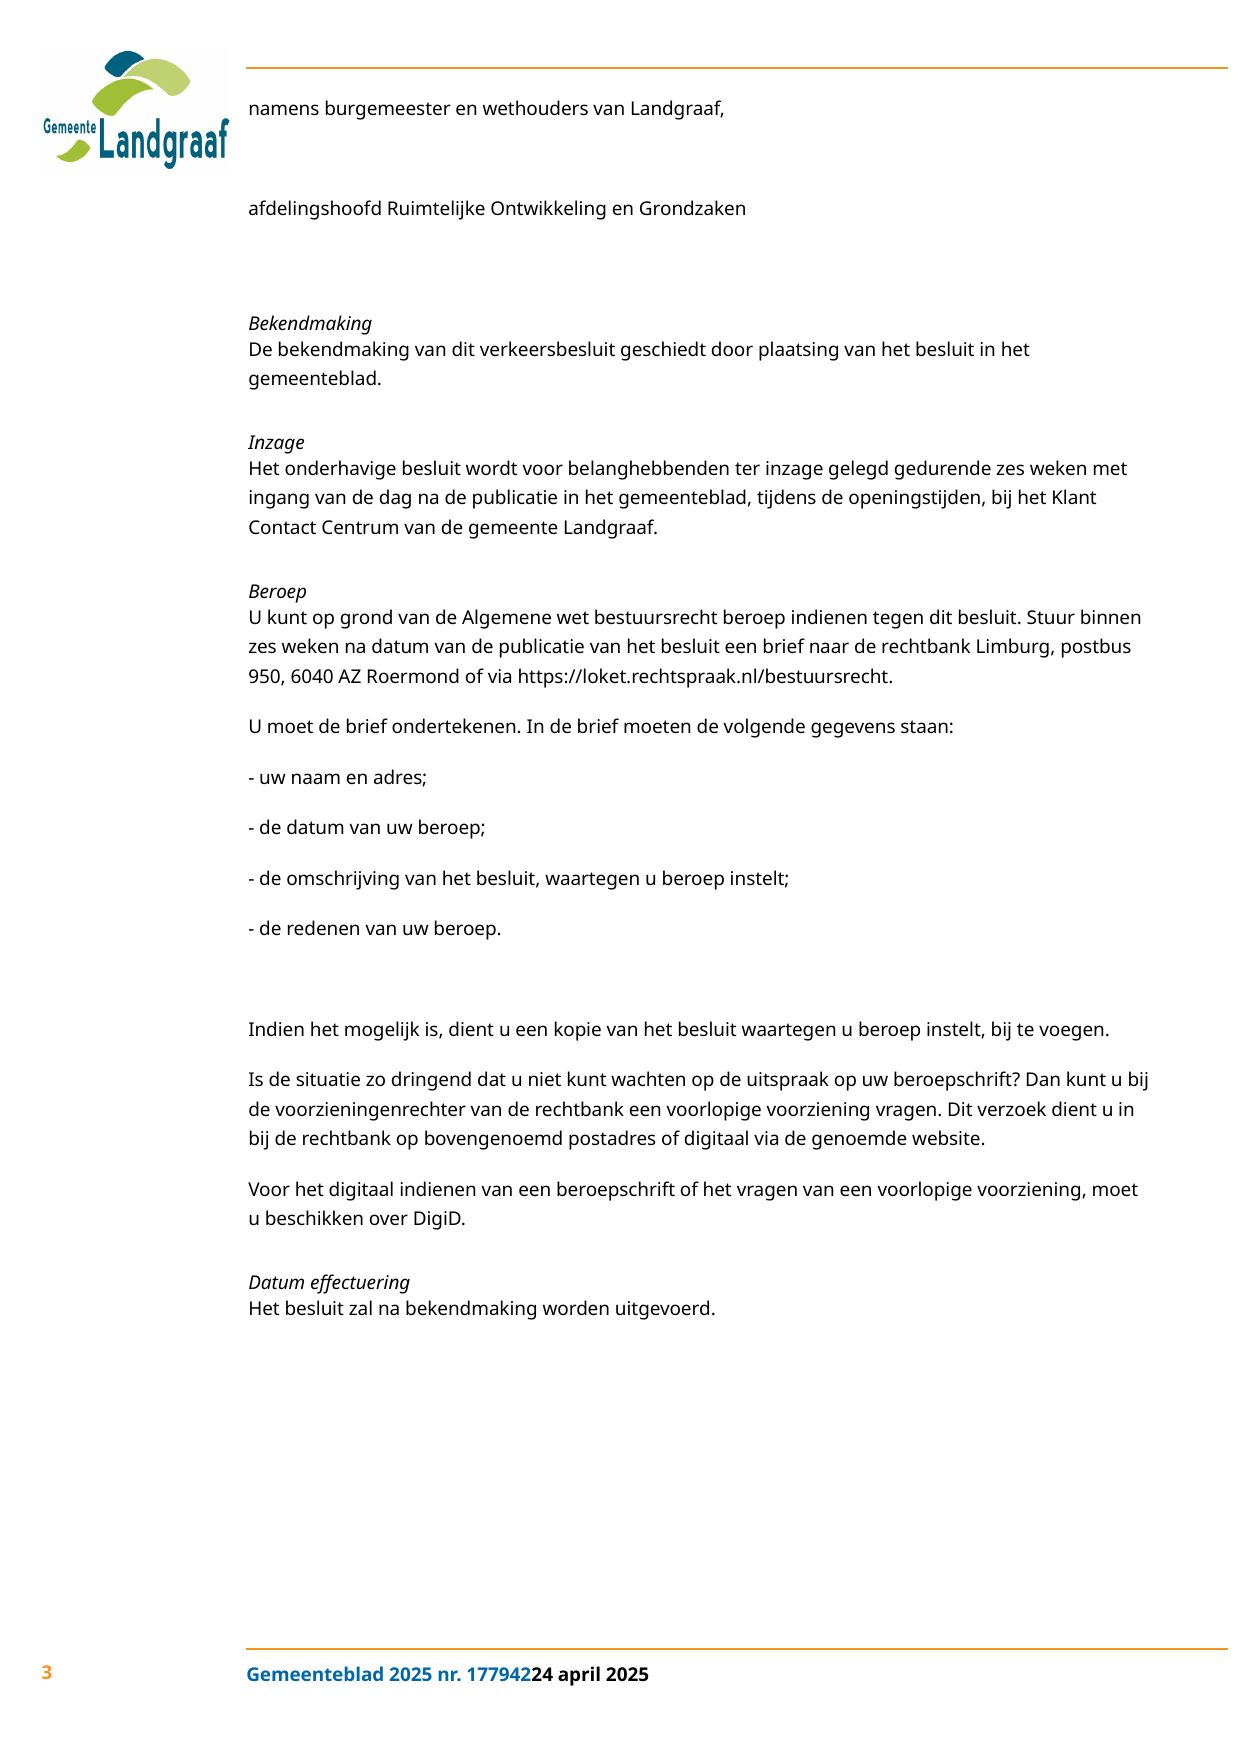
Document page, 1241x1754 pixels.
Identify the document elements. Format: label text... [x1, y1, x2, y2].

text Is de situatie zo dringend dat u niet kunt wachten op de uitspraak op uw beroepschrift? Dan kunt u bij de voorzieningenrechter van de rechtbank een voorlopige voorziening vragen. Dit verzoek dient u in bij de rechtbank op bovengenoemd postadres of digitaal via de genoemde website. [248, 1066, 1152, 1151]
text - de omschrijving van het besluit, waartegen u beroep instelt; [248, 865, 1152, 890]
text Voor het digitaal indienen van een beroepschrift of het vragen van een voorlopige voorziening, moet u beschikken over DigiD. [248, 1176, 1152, 1231]
text Inzage [248, 429, 1152, 455]
text Het onderhavige besluit wordt voor belanghebbenden ter inzage gelegd gedurende zes weken met ingang van de dag na de publicatie in het gemeenteblad, tijdens de openingstijden, bij het Klant Contact Centrum van de gemeente Landgraaf. [248, 455, 1152, 540]
text Bekendmaking [248, 310, 1152, 336]
text Beroep [248, 578, 1152, 604]
text Het besluit zal na bekendmaking worden uitgevoerd. [248, 1295, 1152, 1321]
text namens burgemeester en wethouders van Landgraaf, [248, 95, 1152, 121]
text - uw naam en adres; [248, 764, 1152, 789]
text U moet de brief ondertekenen. In de brief moeten de volgende gegevens staan: [248, 713, 1152, 739]
text - de datum van uw beroep; [248, 814, 1152, 840]
text afdelingshoofd Ruimtelijke Ontwikkeling en Grondzaken [248, 196, 1152, 221]
text Datum effectuering [248, 1269, 1152, 1295]
picture [41, 47, 231, 172]
text - de redenen van uw beroep. [248, 915, 1152, 941]
text De bekendmaking van dit verkeersbesluit geschiedt door plaatsing van het besluit in het gemeenteblad. [248, 336, 1152, 391]
text Indien het mogelijk is, dient u een kopie van het besluit waartegen u beroep instelt, bij te voegen. [248, 1016, 1152, 1042]
text U kunt op grond van de Algemene wet bestuursrecht beroep indienen tegen dit besluit. Stuur binnen zes weken na datum van de publicatie van het besluit een brief naar de rechtbank Limburg, postbus 950, 6040 AZ Roermond of via https://loket.rechtspraak.nl/bestuursrecht. [248, 604, 1152, 689]
